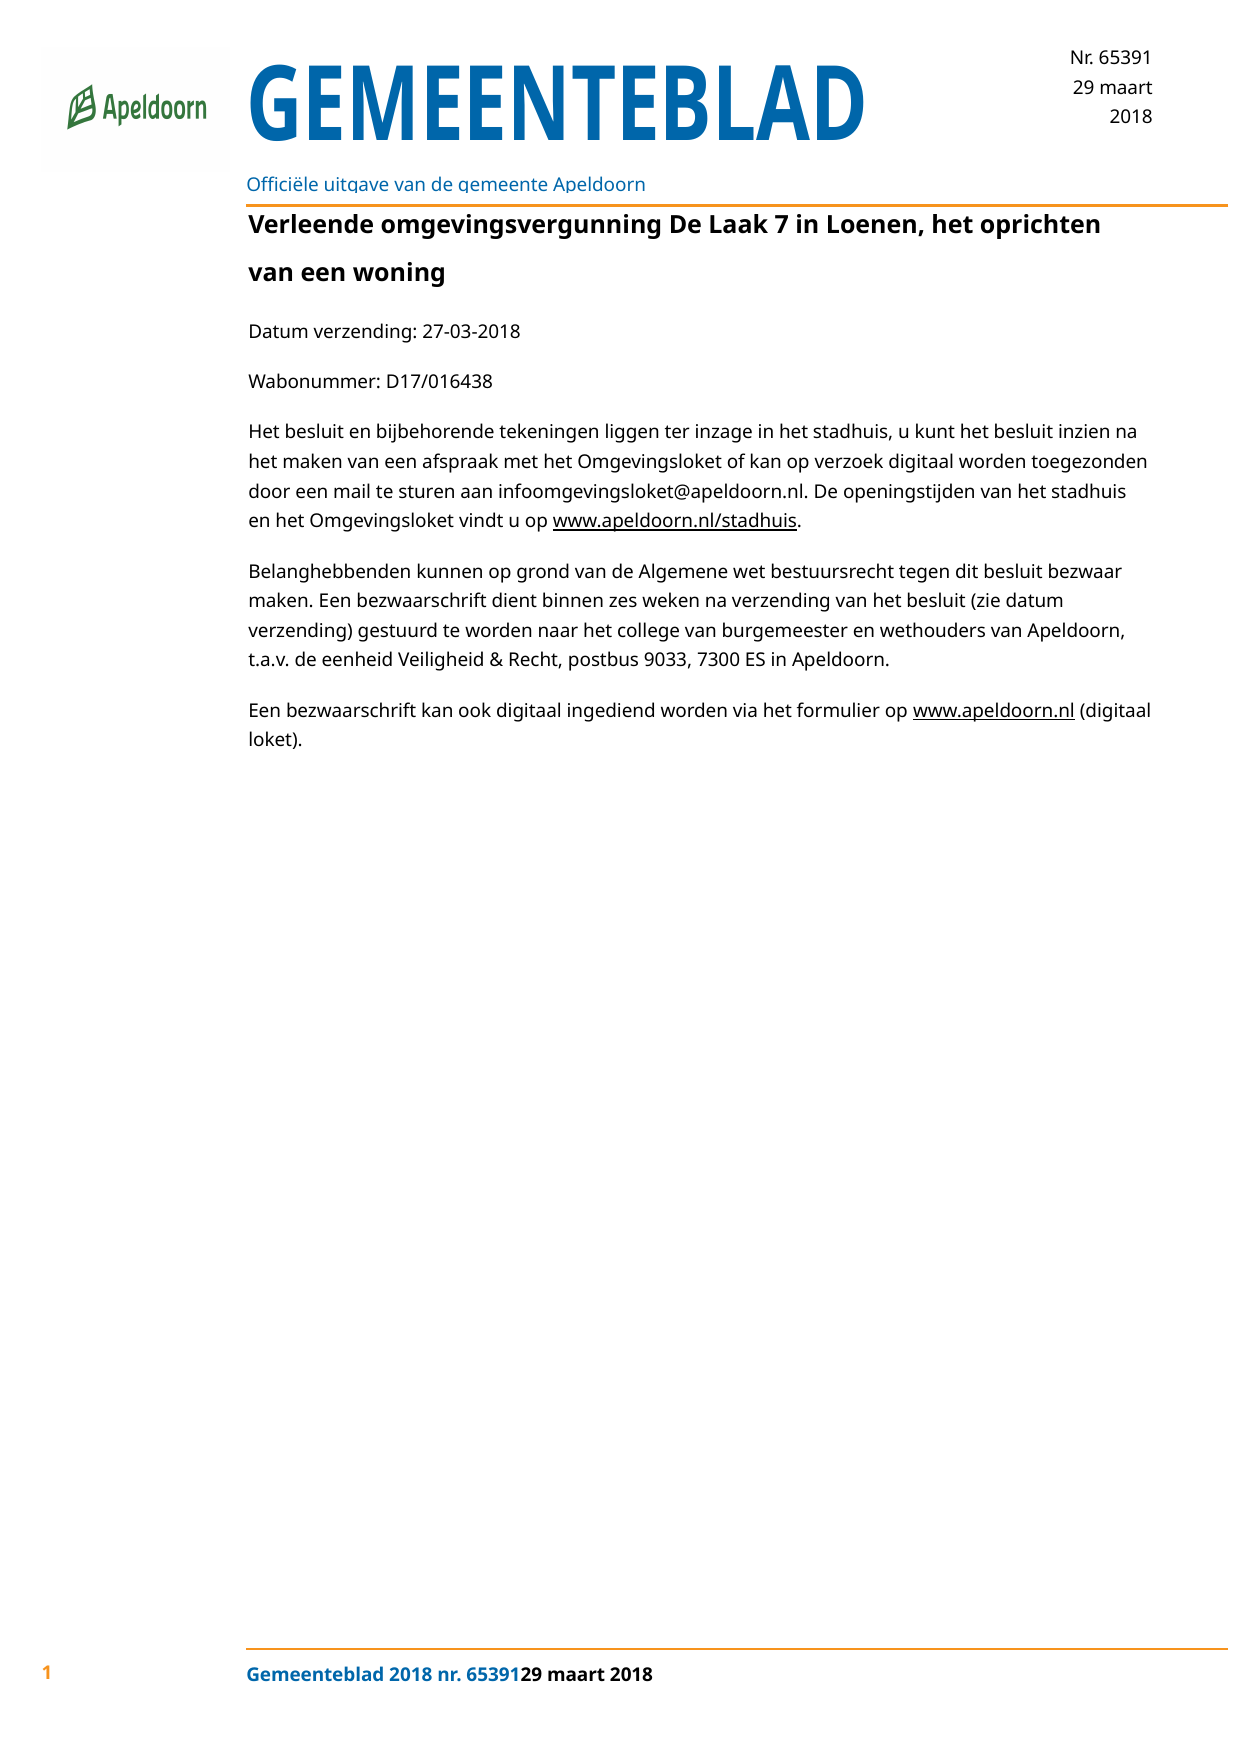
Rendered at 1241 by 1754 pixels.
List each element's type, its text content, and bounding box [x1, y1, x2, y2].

text Een bezwaarschrift kan ook digitaal ingediend worden via het formulier op www.apeldoorn.nl (digitaal loket). [248, 697, 1152, 752]
text Datum verzending: 27-03-2018 [248, 318, 1152, 344]
text Belanghebbenden kunnen op grond van de Algemene wet bestuursrecht tegen dit besluit bezwaar maken. Een bezwaarschrift dient binnen zes weken na verzending van het besluit (zie datum verzending) gestuurd te worden naar het college van burgemeester en wethouders van Apeldoorn, t.a.v. de eenheid Veiligheid & Recht, postbus 9033, 7300 ES in Apeldoorn. [248, 558, 1152, 672]
text Wabonummer: D17/016438 [248, 368, 1152, 394]
text Verleende omgevingsvergunning De Laak 7 in Loenen, het oprichten van een woning [248, 207, 1152, 288]
picture [41, 47, 231, 172]
text Het besluit en bijbehorende tekeningen liggen ter inzage in het stadhuis, u kunt het besluit inzien na het maken van een afspraak met het Omgevingsloket of kan op verzoek digitaal worden toegezonden door een mail te sturen aan infoomgevingsloket@apeldoorn.nl. De openingstijden van het stadhuis en het Omgevingsloket vindt u op www.apeldoorn.nl/stadhuis. [248, 419, 1152, 533]
